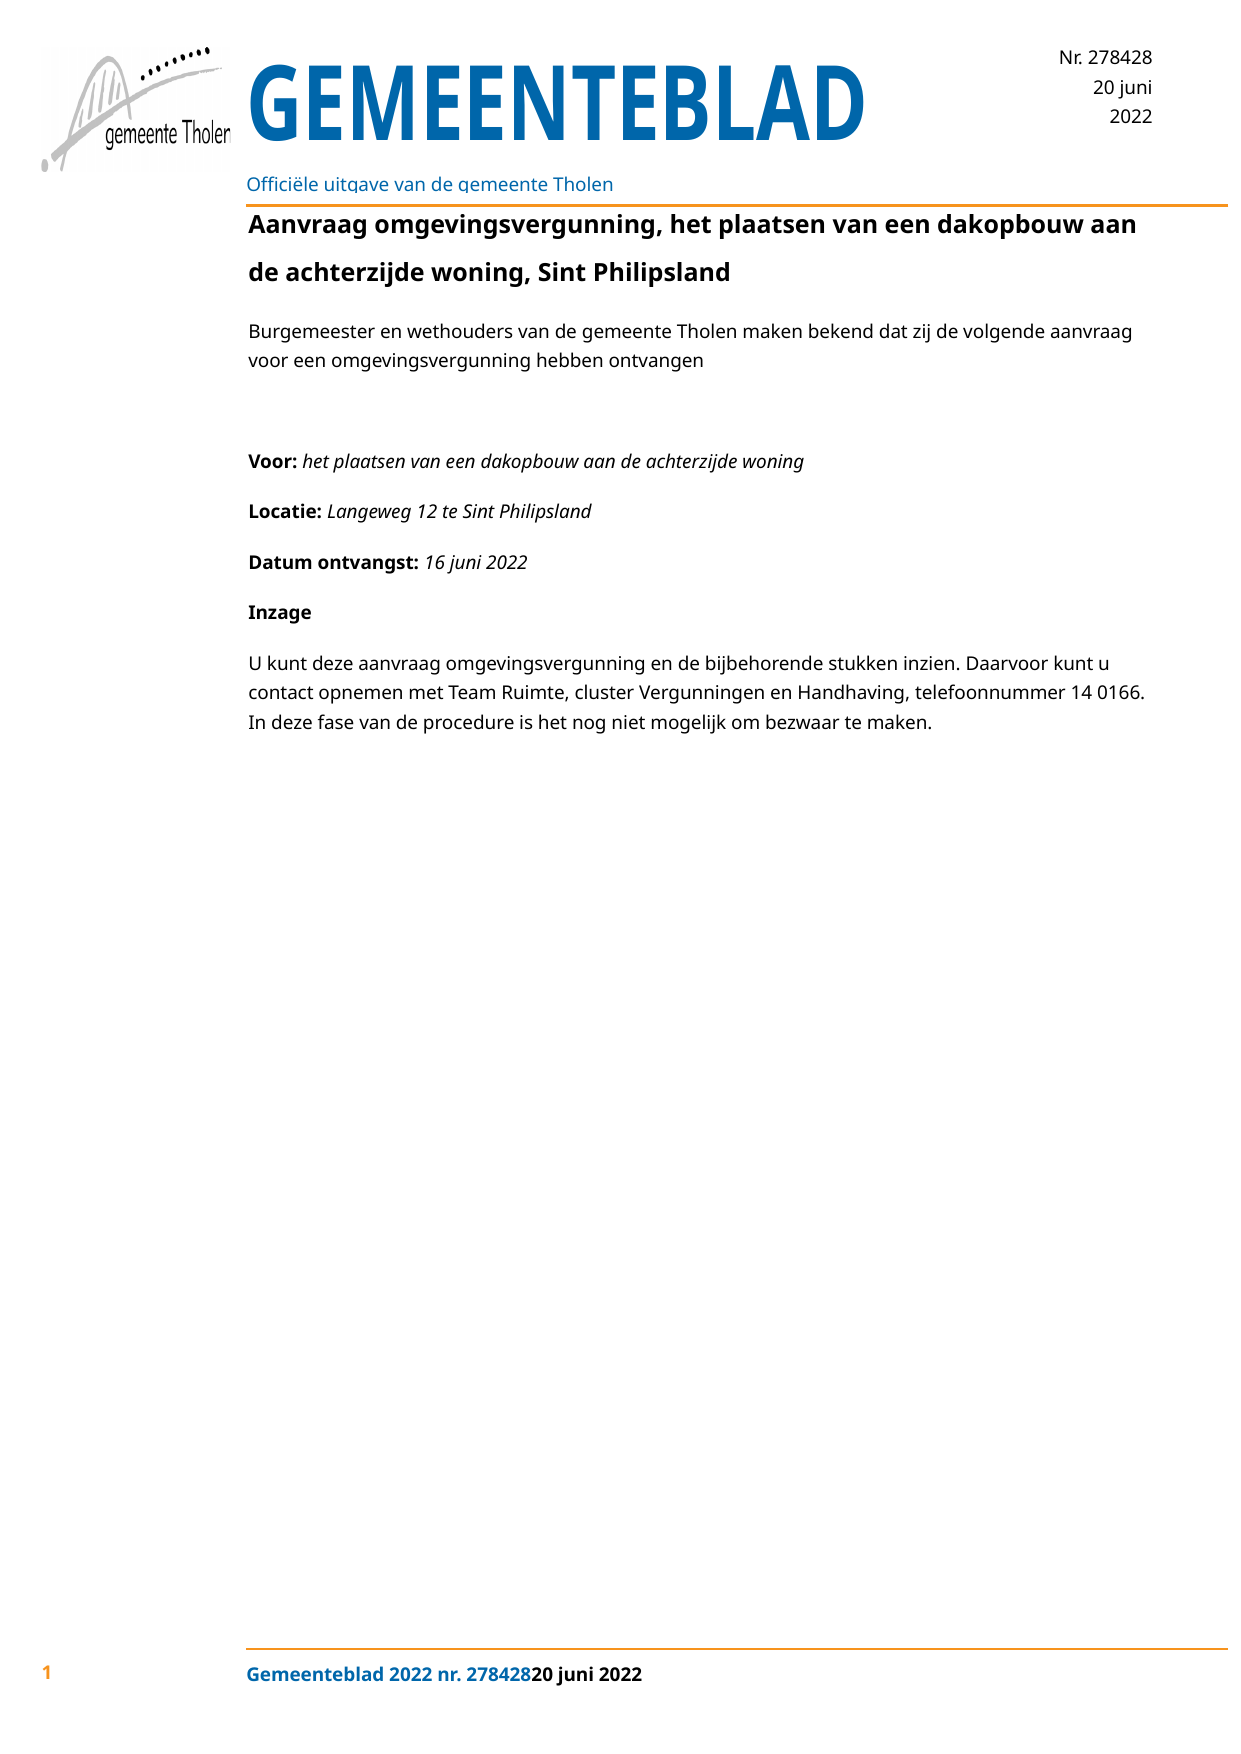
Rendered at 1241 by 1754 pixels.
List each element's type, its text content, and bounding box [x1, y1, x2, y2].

text Datum ontvangst: 16 juni 2022 [248, 549, 1152, 575]
text Voor: het plaatsen van een dakopbouw aan de achterzijde woning [248, 448, 1152, 474]
text Burgemeester en wethouders van de gemeente Tholen maken bekend dat zij de volgende aanvraag voor een omgevingsvergunning hebben ontvangen [248, 318, 1152, 373]
text Locatie: Langeweg 12 te Sint Philipsland [248, 499, 1152, 524]
text U kunt deze aanvraag omgevingsvergunning en de bijbehorende stukken inzien. Daarvoor kunt u contact opnemen met Team Ruimte, cluster Vergunningen en Handhaving, telefoonnummer 14 0166. In deze fase van de procedure is het nog niet mogelijk om bezwaar te maken. [248, 650, 1152, 735]
picture [41, 47, 231, 172]
text Aanvraag omgevingsvergunning, het plaatsen van een dakopbouw aan de achterzijde woning, Sint Philipsland [248, 207, 1152, 288]
text Inzage [248, 599, 1152, 625]
